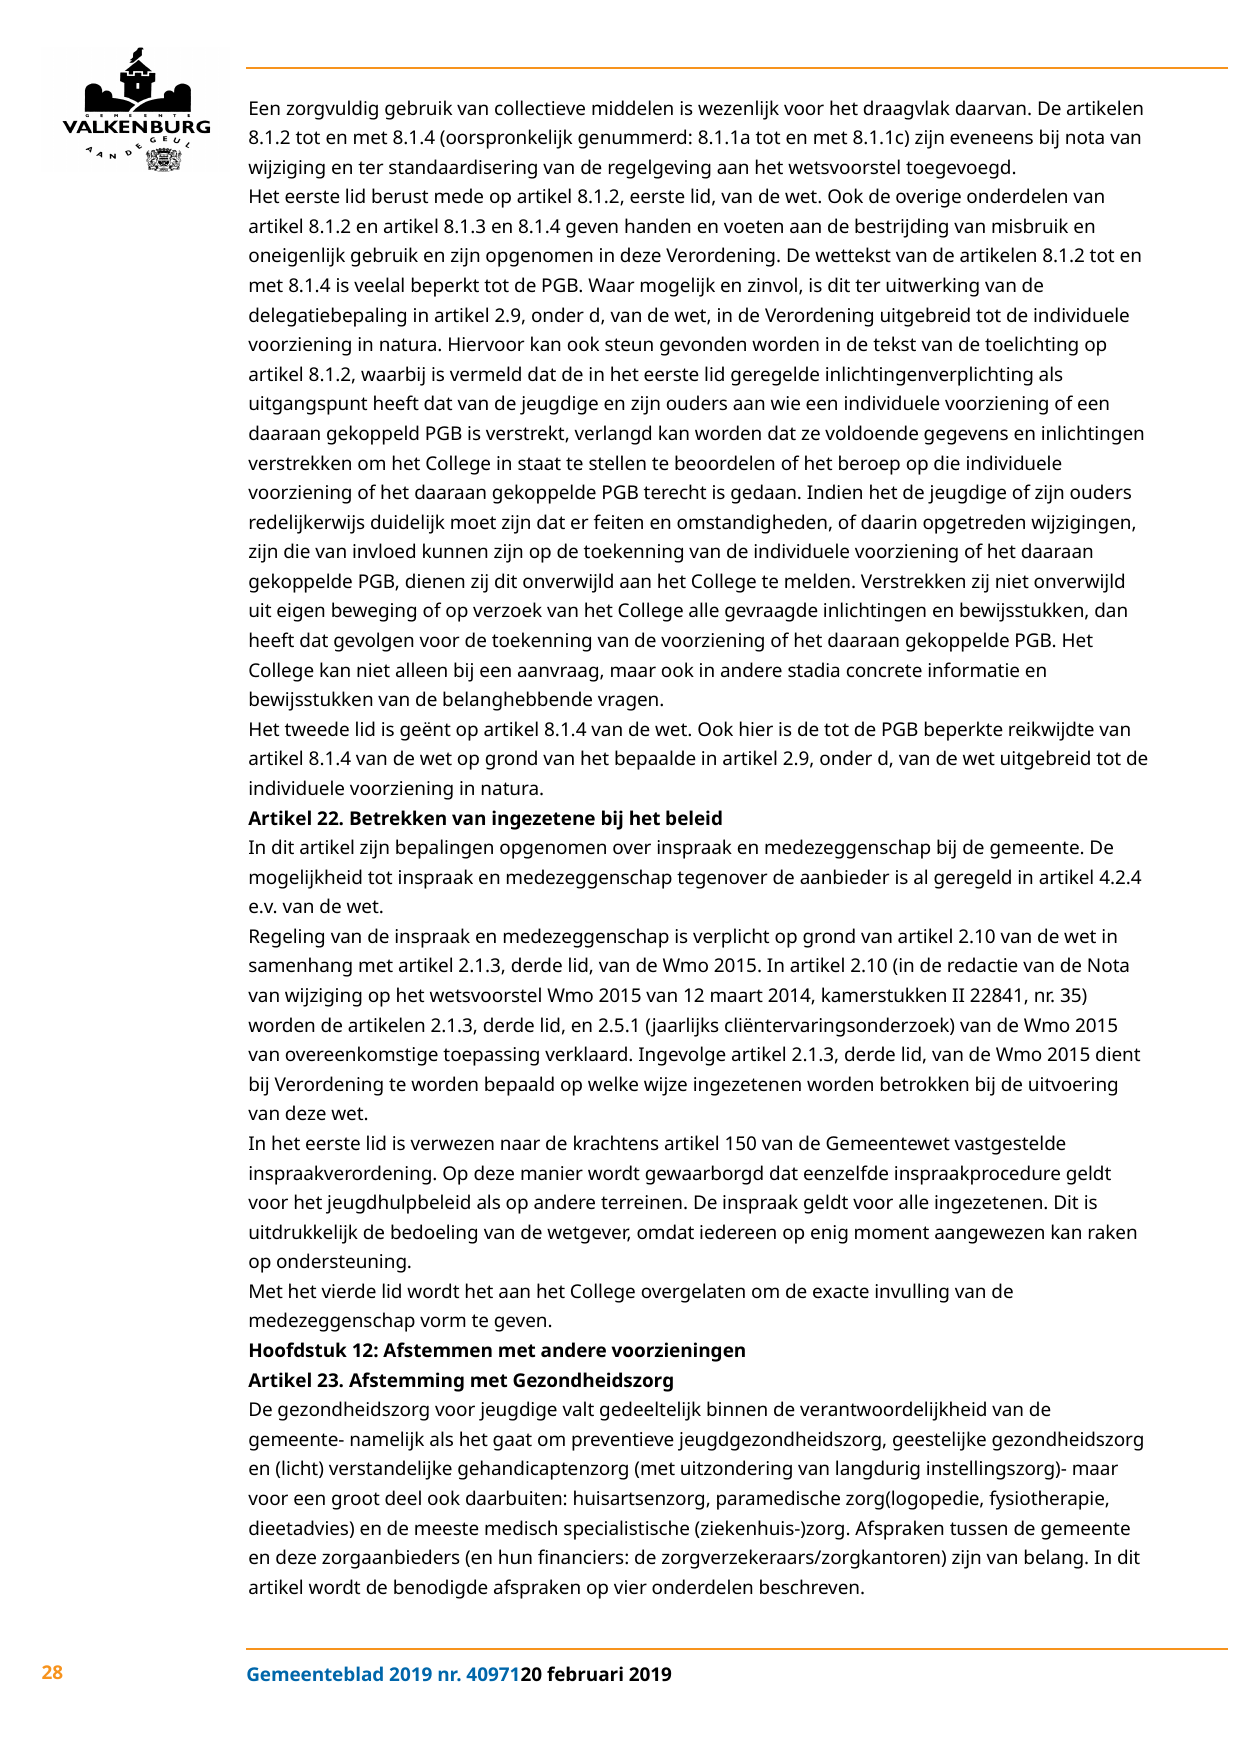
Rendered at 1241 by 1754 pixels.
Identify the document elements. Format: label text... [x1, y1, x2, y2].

text In het eerste lid is verwezen naar de krachtens artikel 150 van de Gemeentewet vastgestelde inspraakverordening. Op deze manier wordt gewaarborgd dat eenzelfde inspraakprocedure geldt voor het jeugdhulpbeleid als op andere terreinen. De inspraak geldt voor alle ingezetenen. Dit is uitdrukkelijk de bedoeling van de wetgever, omdat iedereen op enig moment aangewezen kan raken op ondersteuning. [248, 1130, 1152, 1274]
text In dit artikel zijn bepalingen opgenomen over inspraak en medezeggenschap bij de gemeente. De mogelijkheid tot inspraak en medezeggenschap tegenover de aanbieder is al geregeld in artikel 4.2.4 e.v. van de wet. [248, 834, 1152, 919]
text Hoofdstuk 12: Afstemmen met andere voorzieningen [248, 1337, 1152, 1363]
text Het tweede lid is geënt op artikel 8.1.4 van de wet. Ook hier is de tot de PGB beperkte reikwijdte van artikel 8.1.4 van de wet op grond van het bepaalde in artikel 2.9, onder d, van de wet uitgebreid tot de individuele voorziening in natura. [248, 716, 1152, 801]
picture [41, 47, 231, 172]
text Artikel 22. Betrekken van ingezetene bij het beleid [248, 805, 1152, 831]
text Met het vierde lid wordt het aan het College overgelaten om de exacte invulling van de medezeggenschap vorm te geven. [248, 1278, 1152, 1333]
text Regeling van de inspraak en medezeggenschap is verplicht op grond van artikel 2.10 van de wet in samenhang met artikel 2.1.3, derde lid, van de Wmo 2015. In artikel 2.10 (in de redactie van de Nota van wijziging op het wetsvoorstel Wmo 2015 van 12 maart 2014, kamerstukken II 22841, nr. 35) worden de artikelen 2.1.3, derde lid, en 2.5.1 (jaarlijks cliëntervaringsonderzoek) van de Wmo 2015 van overeenkomstige toepassing verklaard. Ingevolge artikel 2.1.3, derde lid, van de Wmo 2015 dient bij Verordening te worden bepaald op welke wijze ingezetenen worden betrokken bij de uitvoering van deze wet. [248, 923, 1152, 1126]
text Artikel 23. Afstemming met Gezondheidszorg [248, 1367, 1152, 1393]
text Het eerste lid berust mede op artikel 8.1.2, eerste lid, van de wet. Ook de overige onderdelen van artikel 8.1.2 en artikel 8.1.3 en 8.1.4 geven handen en voeten aan de bestrijding van misbruik en oneigenlijk gebruik en zijn opgenomen in deze Verordening. De wettekst van de artikelen 8.1.2 tot en met 8.1.4 is veelal beperkt tot de PGB. Waar mogelijk en zinvol, is dit ter uitwerking van de delegatiebepaling in artikel 2.9, onder d, van de wet, in de Verordening uitgebreid tot de individuele voorziening in natura. Hiervoor kan ook steun gevonden worden in de tekst van de toelichting op artikel 8.1.2, waarbij is vermeld dat de in het eerste lid geregelde inlichtingenverplichting als uitgangspunt heeft dat van de jeugdige en zijn ouders aan wie een individuele voorziening of een daaraan gekoppeld PGB is verstrekt, verlangd kan worden dat ze voldoende gegevens en inlichtingen verstrekken om het College in staat te stellen te beoordelen of het beroep op die individuele voorziening of het daaraan gekoppelde PGB terecht is gedaan. Indien het de jeugdige of zijn ouders redelijkerwijs duidelijk moet zijn dat er feiten en omstandigheden, of daarin opgetreden wijzigingen, zijn die van invloed kunnen zijn op de toekenning van de individuele voorziening of het daaraan gekoppelde PGB, dienen zij dit onverwijld aan het College te melden. Verstrekken zij niet onverwijld uit eigen beweging of op verzoek van het College alle gevraagde inlichtingen en bewijsstukken, dan heeft dat gevolgen voor de toekenning van de voorziening of het daaraan gekoppelde PGB. Het College kan niet alleen bij een aanvraag, maar ook in andere stadia concrete informatie en bewijsstukken van de belanghebbende vragen. [248, 183, 1152, 712]
text De gezondheidszorg voor jeugdige valt gedeeltelijk binnen de verantwoordelijkheid van de gemeente- namelijk als het gaat om preventieve jeugdgezondheidszorg, geestelijke gezondheidszorg en (licht) verstandelijke gehandicaptenzorg (met uitzondering van langdurig instellingszorg)- maar voor een groot deel ook daarbuiten: huisartsenzorg, paramedische zorg(logopedie, fysiotherapie, dieetadvies) en de meeste medisch specialistische (ziekenhuis-)zorg. Afspraken tussen de gemeente en deze zorgaanbieders (en hun financiers: de zorgverzekeraars/zorgkantoren) zijn van belang. In dit artikel wordt de benodigde afspraken op vier onderdelen beschreven. [248, 1396, 1152, 1600]
text Een zorgvuldig gebruik van collectieve middelen is wezenlijk voor het draagvlak daarvan. De artikelen 8.1.2 tot en met 8.1.4 (oorspronkelijk genummerd: 8.1.1a tot en met 8.1.1c) zijn eveneens bij nota van wijziging en ter standaardisering van de regelgeving aan het wetsvoorstel toegevoegd. [248, 95, 1152, 180]
